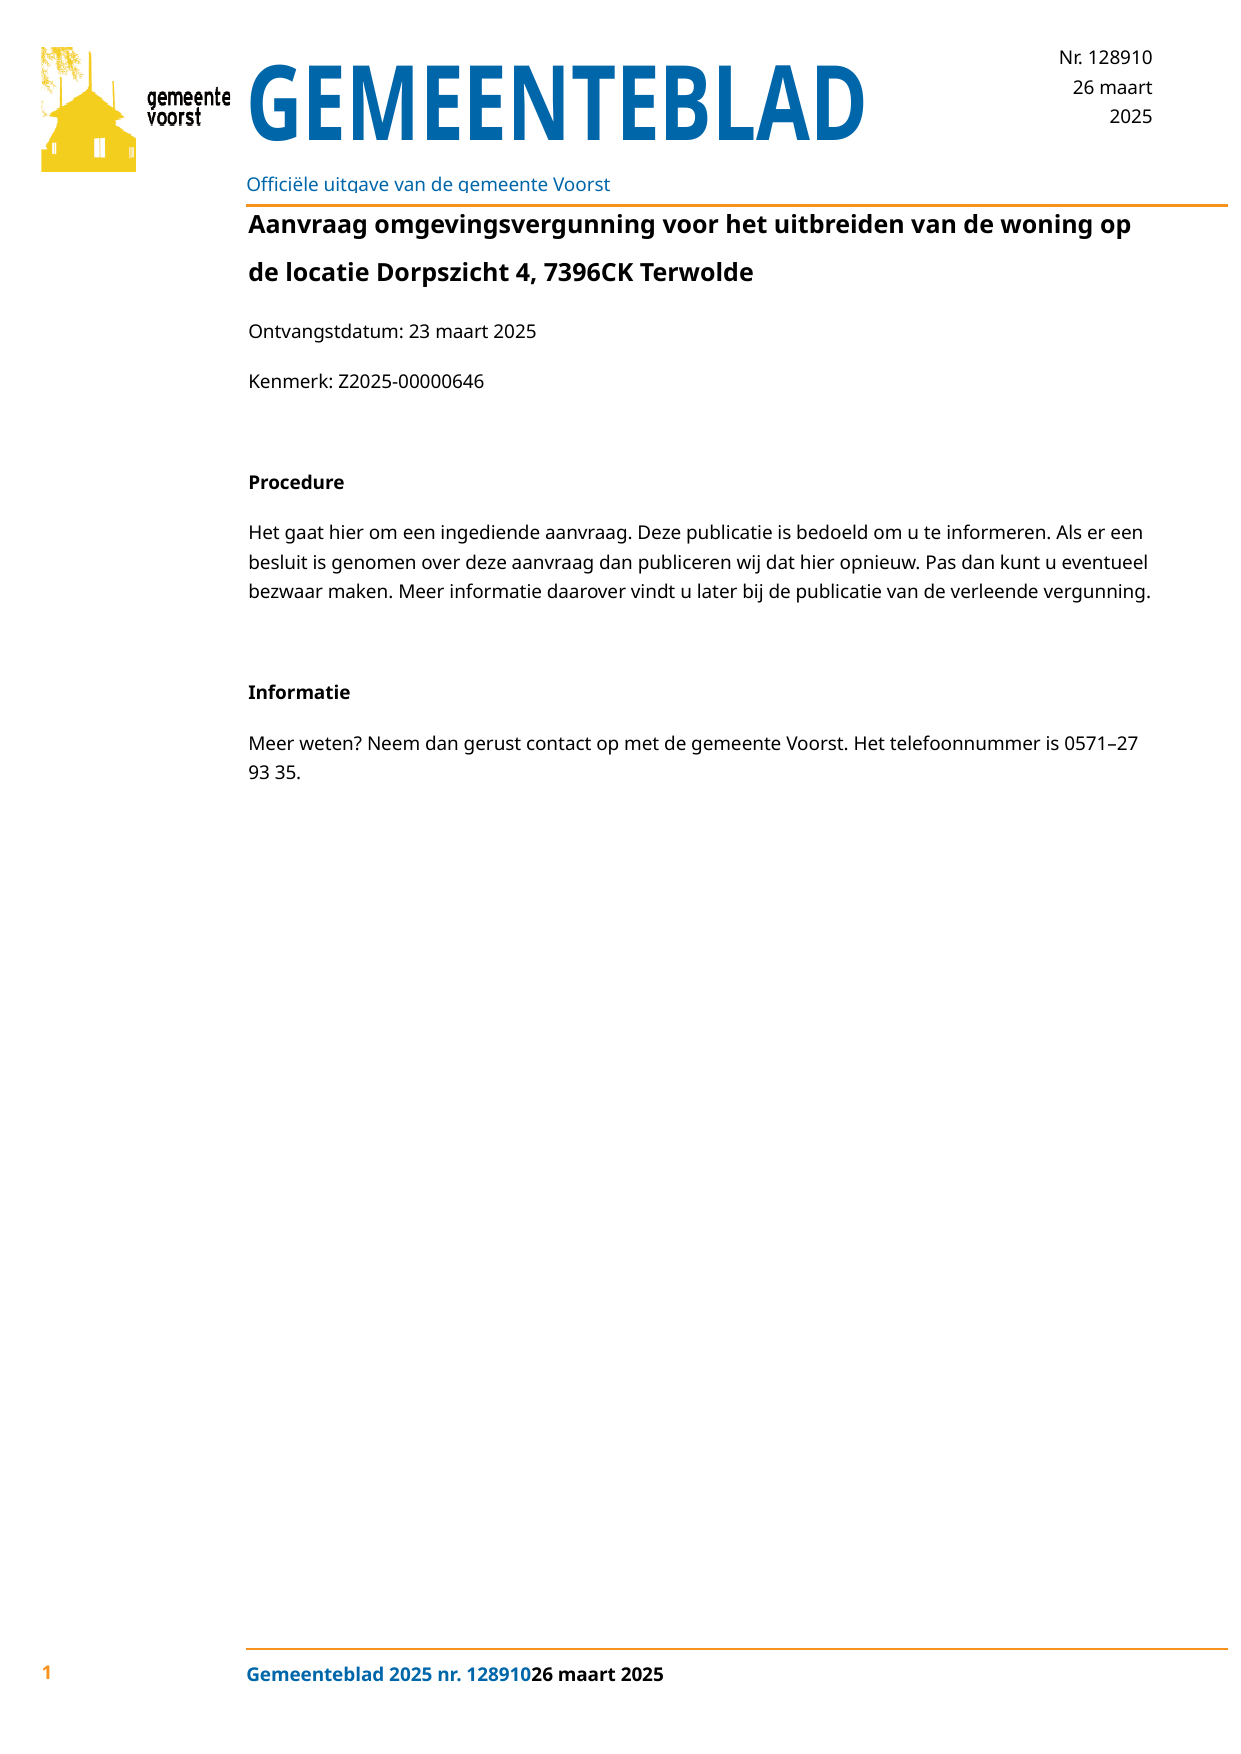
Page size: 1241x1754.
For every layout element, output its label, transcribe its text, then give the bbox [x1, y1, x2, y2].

text Meer weten? Neem dan gerust contact op met de gemeente Voorst. Het telefoonnummer is 0571–27 93 35. [248, 730, 1152, 785]
picture [41, 47, 231, 172]
text Het gaat hier om een ingediende aanvraag. Deze publicatie is bedoeld om u te informeren. Als er een besluit is genomen over deze aanvraag dan publiceren wij dat hier opnieuw. Pas dan kunt u eventueel bezwaar maken. Meer informatie daarover vindt u later bij de publicatie van de verleende vergunning. [248, 519, 1152, 604]
text Informatie [248, 679, 1152, 705]
text Procedure [248, 469, 1152, 495]
text Ontvangstdatum: 23 maart 2025 [248, 318, 1152, 344]
text Aanvraag omgevingsvergunning voor het uitbreiden van de woning op de locatie Dorpszicht 4, 7396CK Terwolde [248, 207, 1152, 288]
text Kenmerk: Z2025-00000646 [248, 368, 1152, 394]
